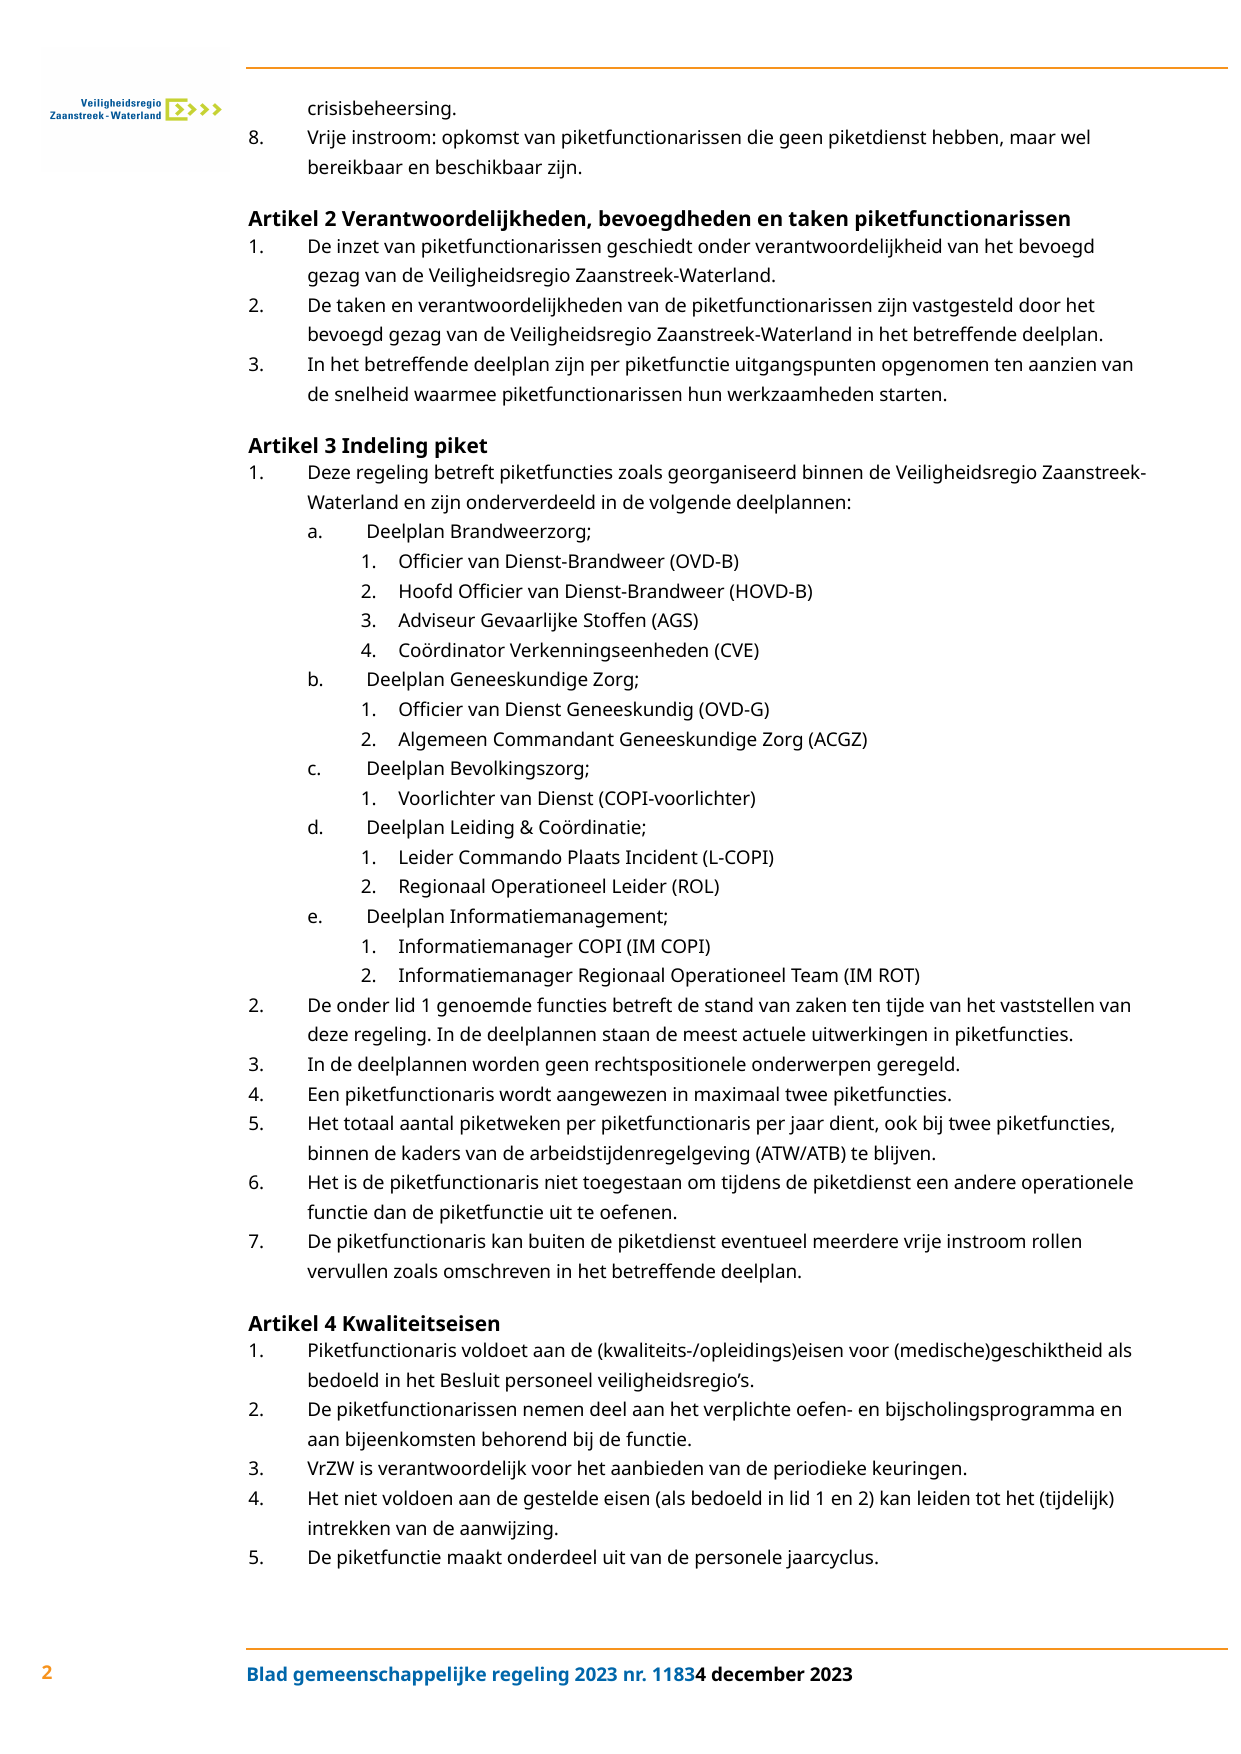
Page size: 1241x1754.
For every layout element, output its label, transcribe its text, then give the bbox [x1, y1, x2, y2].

list Officier van Dienst-Brandweer (OVD-B) [361, 548, 1152, 574]
list Het niet voldoen aan de gestelde eisen (als bedoeld in lid 1 en 2) kan leiden tot het (tijdelijk) intrekken van de aanwijzing. [248, 1485, 1152, 1540]
list Voorlichter van Dienst (COPI-voorlichter) [361, 785, 1152, 811]
list Adviseur Gevaarlijke Stoffen (AGS) [361, 607, 1152, 633]
list Leider Commando Plaats Incident (L-COPI) [361, 844, 1152, 870]
list Piketfunctionaris voldoet aan de (kwaliteits-/opleidings)eisen voor (medische)geschiktheid als bedoeld in het Besluit personeel veiligheidsregio’s. [248, 1337, 1152, 1392]
list De piketfunctie maakt onderdeel uit van de personele jaarcyclus. [248, 1544, 1152, 1570]
list De inzet van piketfunctionarissen geschiedt onder verantwoordelijkheid van het bevoegd gezag van de Veiligheidsregio Zaanstreek-Waterland. [248, 233, 1152, 288]
list Deelplan Geneeskundige Zorg; [307, 667, 1152, 692]
list In de deelplannen worden geen rechtspositionele onderwerpen geregeld. [248, 1051, 1152, 1077]
list De piketfunctionarissen nemen deel aan het verplichte oefen- en bijscholingsprogramma en aan bijeenkomsten behorend bij de functie. [248, 1396, 1152, 1452]
list Deelplan Informatiemanagement; [307, 903, 1152, 929]
list Algemeen Commandant Geneeskundige Zorg (ACGZ) [361, 726, 1152, 752]
text Artikel 3 Indeling piket [248, 431, 1152, 459]
list Officier van Dienst Geneeskundig (OVD-G) [361, 696, 1152, 722]
text Artikel 2 Verantwoordelijkheden, bevoegdheden en taken piketfunctionarissen [248, 204, 1152, 233]
text Artikel 4 Kwaliteitseisen [248, 1309, 1152, 1337]
list Hoofd Officier van Dienst-Brandweer (HOVD-B) [361, 578, 1152, 604]
list VrZW is verantwoordelijk voor het aanbieden van de periodieke keuringen. [248, 1456, 1152, 1481]
picture [41, 47, 231, 172]
list Een piketfunctionaris wordt aangewezen in maximaal twee piketfuncties. [248, 1081, 1152, 1107]
list Het is de piketfunctionaris niet toegestaan om tijdens de piketdienst een andere operationele functie dan de piketfunctie uit te oefenen. [248, 1169, 1152, 1225]
list Deelplan Leiding & Coördinatie; [307, 814, 1152, 840]
list In het betreffende deelplan zijn per piketfunctie uitgangspunten opgenomen ten aanzien van de snelheid waarmee piketfunctionarissen hun werkzaamheden starten. [248, 351, 1152, 406]
list De piketfunctionaris kan buiten de piketdienst eventueel meerdere vrije instroom rollen vervullen zoals omschreven in het betreffende deelplan. [248, 1229, 1152, 1284]
list Informatiemanager COPI (IM COPI) [361, 933, 1152, 959]
list Het totaal aantal piketweken per piketfunctionaris per jaar dient, ook bij twee piketfuncties, binnen de kaders van de arbeidstijdenregelgeving (ATW/ATB) te blijven. [248, 1110, 1152, 1166]
list Deelplan Brandweerzorg; [307, 519, 1152, 544]
list De taken en verantwoordelijkheden van de piketfunctionarissen zijn vastgesteld door het bevoegd gezag van de Veiligheidsregio Zaanstreek-Waterland in het betreffende deelplan. [248, 292, 1152, 347]
list Regionaal Operationeel Leider (ROL) [361, 874, 1152, 899]
list Deelplan Bevolkingszorg; [307, 755, 1152, 781]
list crisisbeheersing. [248, 95, 1152, 121]
list Deze regeling betreft piketfuncties zoals georganiseerd binnen de Veiligheidsregio Zaanstreek-Waterland en zijn onderverdeeld in de volgende deelplannen: [248, 459, 1152, 515]
list De onder lid 1 genoemde functies betreft de stand van zaken ten tijde van het vaststellen van deze regeling. In de deelplannen staan de meest actuele uitwerkingen in piketfuncties. [248, 992, 1152, 1047]
list Informatiemanager Regionaal Operationeel Team (IM ROT) [361, 962, 1152, 988]
list Vrije instroom: opkomst van piketfunctionarissen die geen piketdienst hebben, maar wel bereikbaar en beschikbaar zijn. [248, 124, 1152, 180]
list Coördinator Verkenningseenheden (CVE) [361, 637, 1152, 663]
